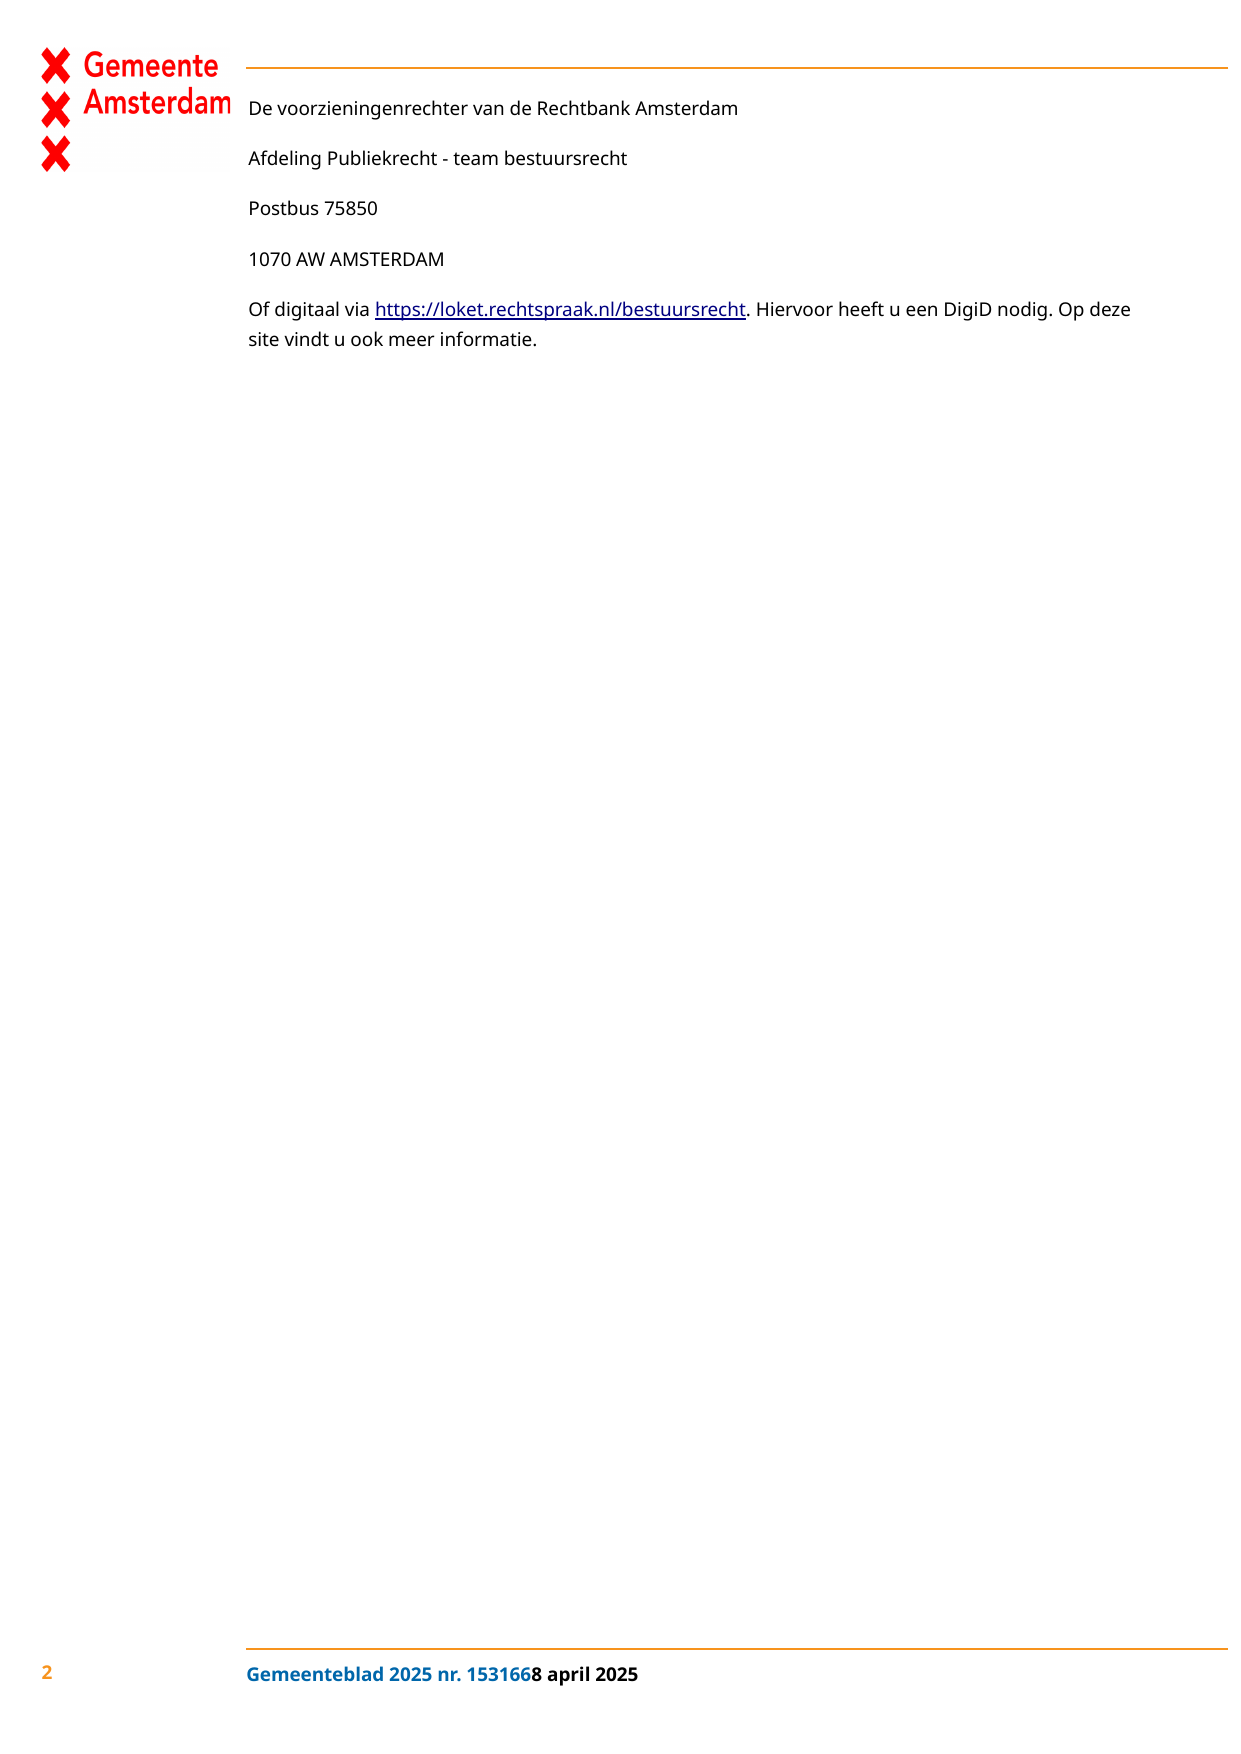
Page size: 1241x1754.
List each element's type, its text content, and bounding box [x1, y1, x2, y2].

picture [41, 47, 231, 172]
text 1070 AW AMSTERDAM [248, 246, 1152, 272]
text Postbus 75850 [248, 196, 1152, 221]
text De voorzieningenrechter van de Rechtbank Amsterdam [248, 95, 1152, 121]
text Afdeling Publiekrecht - team bestuursrecht [248, 145, 1152, 171]
text Of digitaal via https://loket.rechtspraak.nl/bestuursrecht. Hiervoor heeft u een DigiD nodig. Op deze site vindt u ook meer informatie. [248, 296, 1152, 352]
